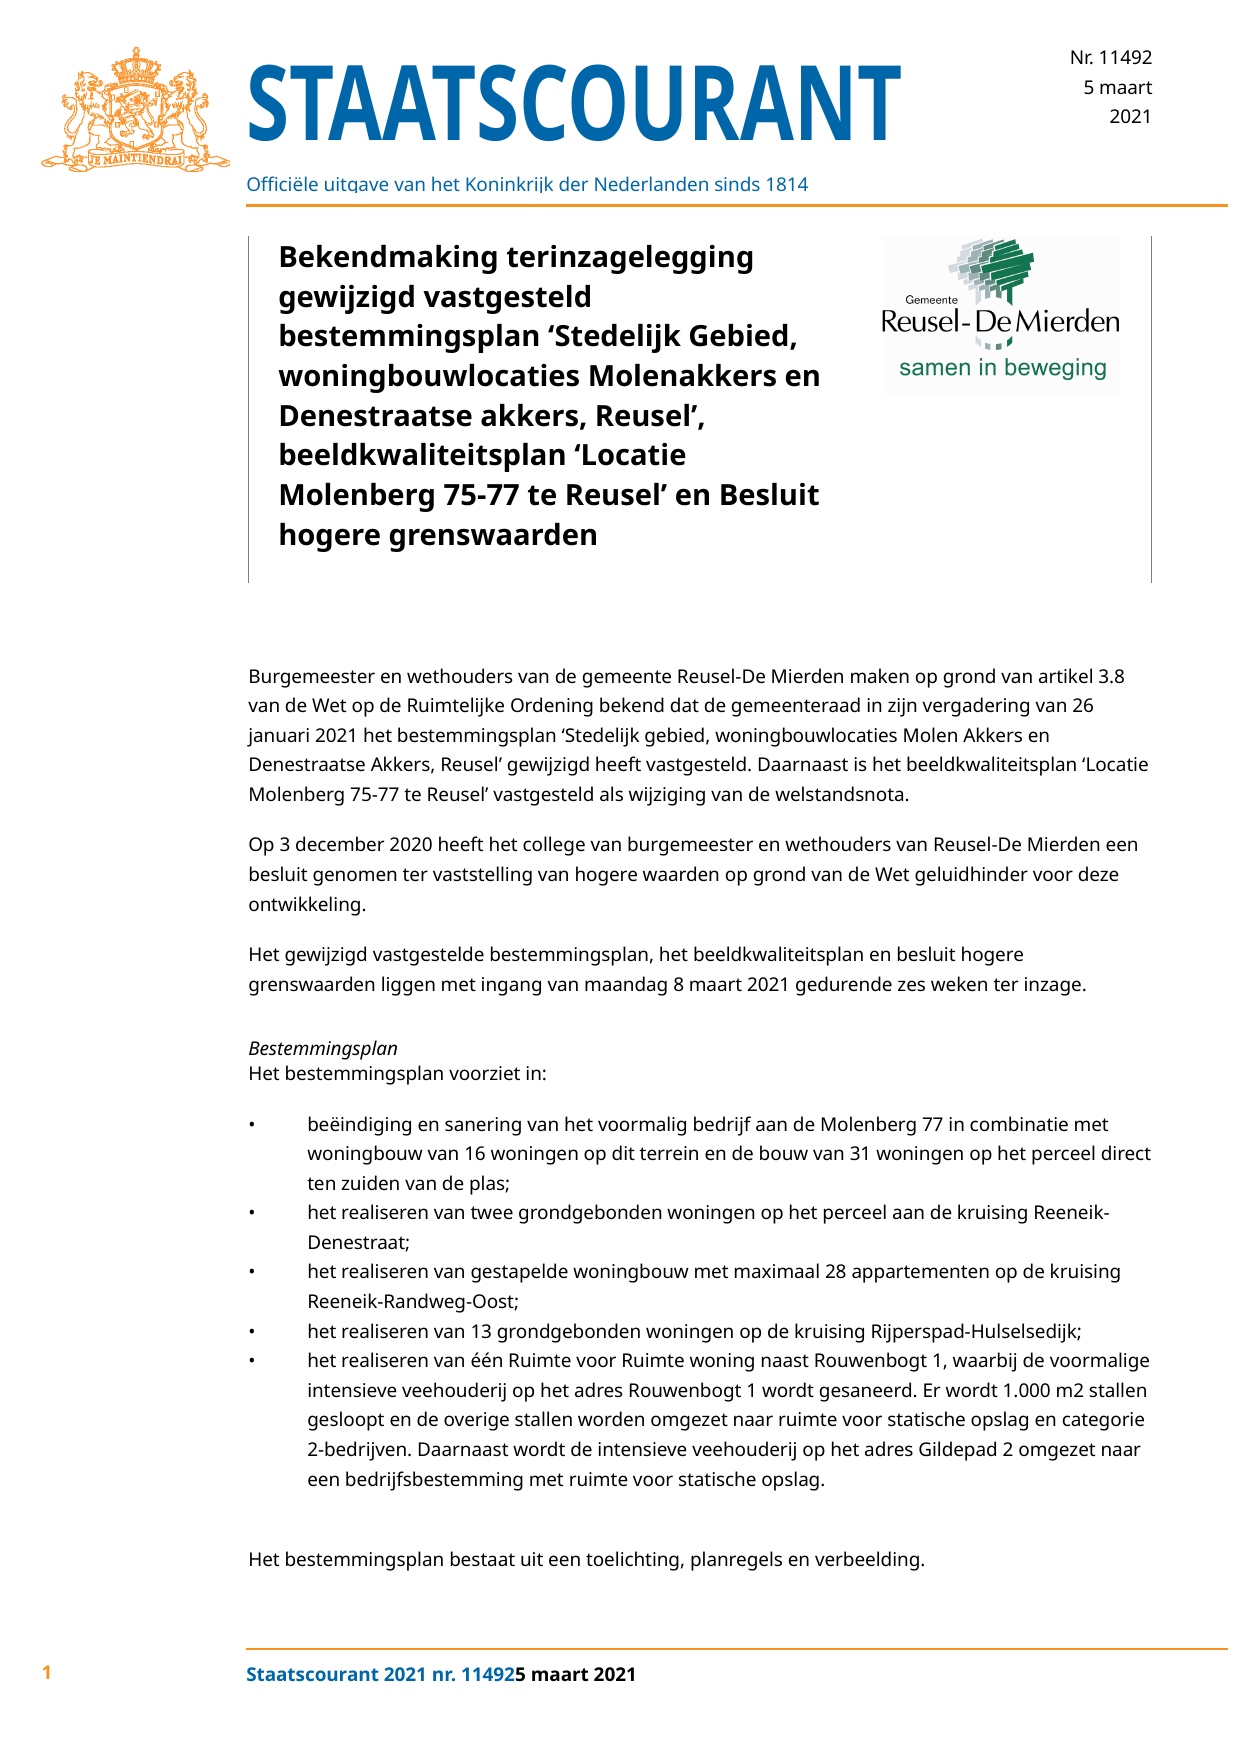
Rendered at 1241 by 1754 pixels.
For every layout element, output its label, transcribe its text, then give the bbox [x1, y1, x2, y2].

list het realiseren van één Ruimte voor Ruimte woning naast Rouwenbogt 1, waarbij de voormalige intensieve veehouderij op het adres Rouwenbogt 1 wordt gesaneerd. Er wordt 1.000 m2 stallen gesloopt en de overige stallen worden omgezet naar ruimte voor statische opslag en categorie 2-bedrijven. Daarnaast wordt de intensieve veehouderij op het adres Gildepad 2 omgezet naar een bedrijfsbestemming met ruimte voor statische opslag. [248, 1347, 1152, 1492]
text Burgemeester en wethouders van de gemeente Reusel-De Mierden maken op grond van artikel 3.8 van de Wet op de Ruimtelijke Ordening bekend dat de gemeenteraad in zijn vergadering van 26 januari 2021 het bestemmingsplan ‘Stedelijk gebied, woningbouwlocaties Molen Akkers en Denestraatse Akkers, Reusel’ gewijzigd heeft vastgesteld. Daarnaast is het beeldkwaliteitsplan ‘Locatie Molenberg 75-77 te Reusel’ vastgesteld als wijziging van de welstandsnota. [248, 663, 1152, 807]
list beëindiging en sanering van het voormalig bedrijf aan de Molenberg 77 in combinatie met woningbouw van 16 woningen op dit terrein en de bouw van 31 woningen op het perceel direct ten zuiden van de plas; [248, 1111, 1152, 1196]
list het realiseren van twee grondgebonden woningen op het perceel aan de kruising Reeneik-Denestraat; [248, 1199, 1152, 1255]
text Het gewijzigd vastgestelde bestemmingsplan, het beeldkwaliteitsplan en besluit hogere grenswaarden liggen met ingang van maandag 8 maart 2021 gedurende zes weken ter inzage. [248, 941, 1152, 996]
list het realiseren van 13 grondgebonden woningen op de kruising Rijperspad-Hulselsedijk; [248, 1318, 1152, 1344]
text Het bestemmingsplan voorziet in: [248, 1060, 1152, 1086]
table_header Bekendmaking terinzagelegging gewijzigd vastgesteld bestemmingsplan ‘Stedelijk Gebied, woningbouwlocaties Molenakkers en Denestraatse akkers, Reusel’, beeldkwaliteitsplan ‘Locatie Molenberg 75-77 te Reusel’ en Besluit hogere grenswaarden [249, 236, 850, 583]
picture [41, 47, 231, 172]
text Het bestemmingsplan bestaat uit een toelichting, planregels en verbeelding. [248, 1546, 1152, 1572]
list het realiseren van gestapelde woningbouw met maximaal 28 appartementen op de kruising Reeneik-Randweg-Oost; [248, 1259, 1152, 1314]
table_header [850, 236, 1151, 583]
picture [882, 236, 1119, 394]
text Bestemmingsplan [248, 1035, 1152, 1060]
text Op 3 december 2020 heeft het college van burgemeester en wethouders van Reusel-De Mierden een besluit genomen ter vaststelling van hogere waarden op grond van de Wet geluidhinder voor deze ontwikkeling. [248, 832, 1152, 916]
